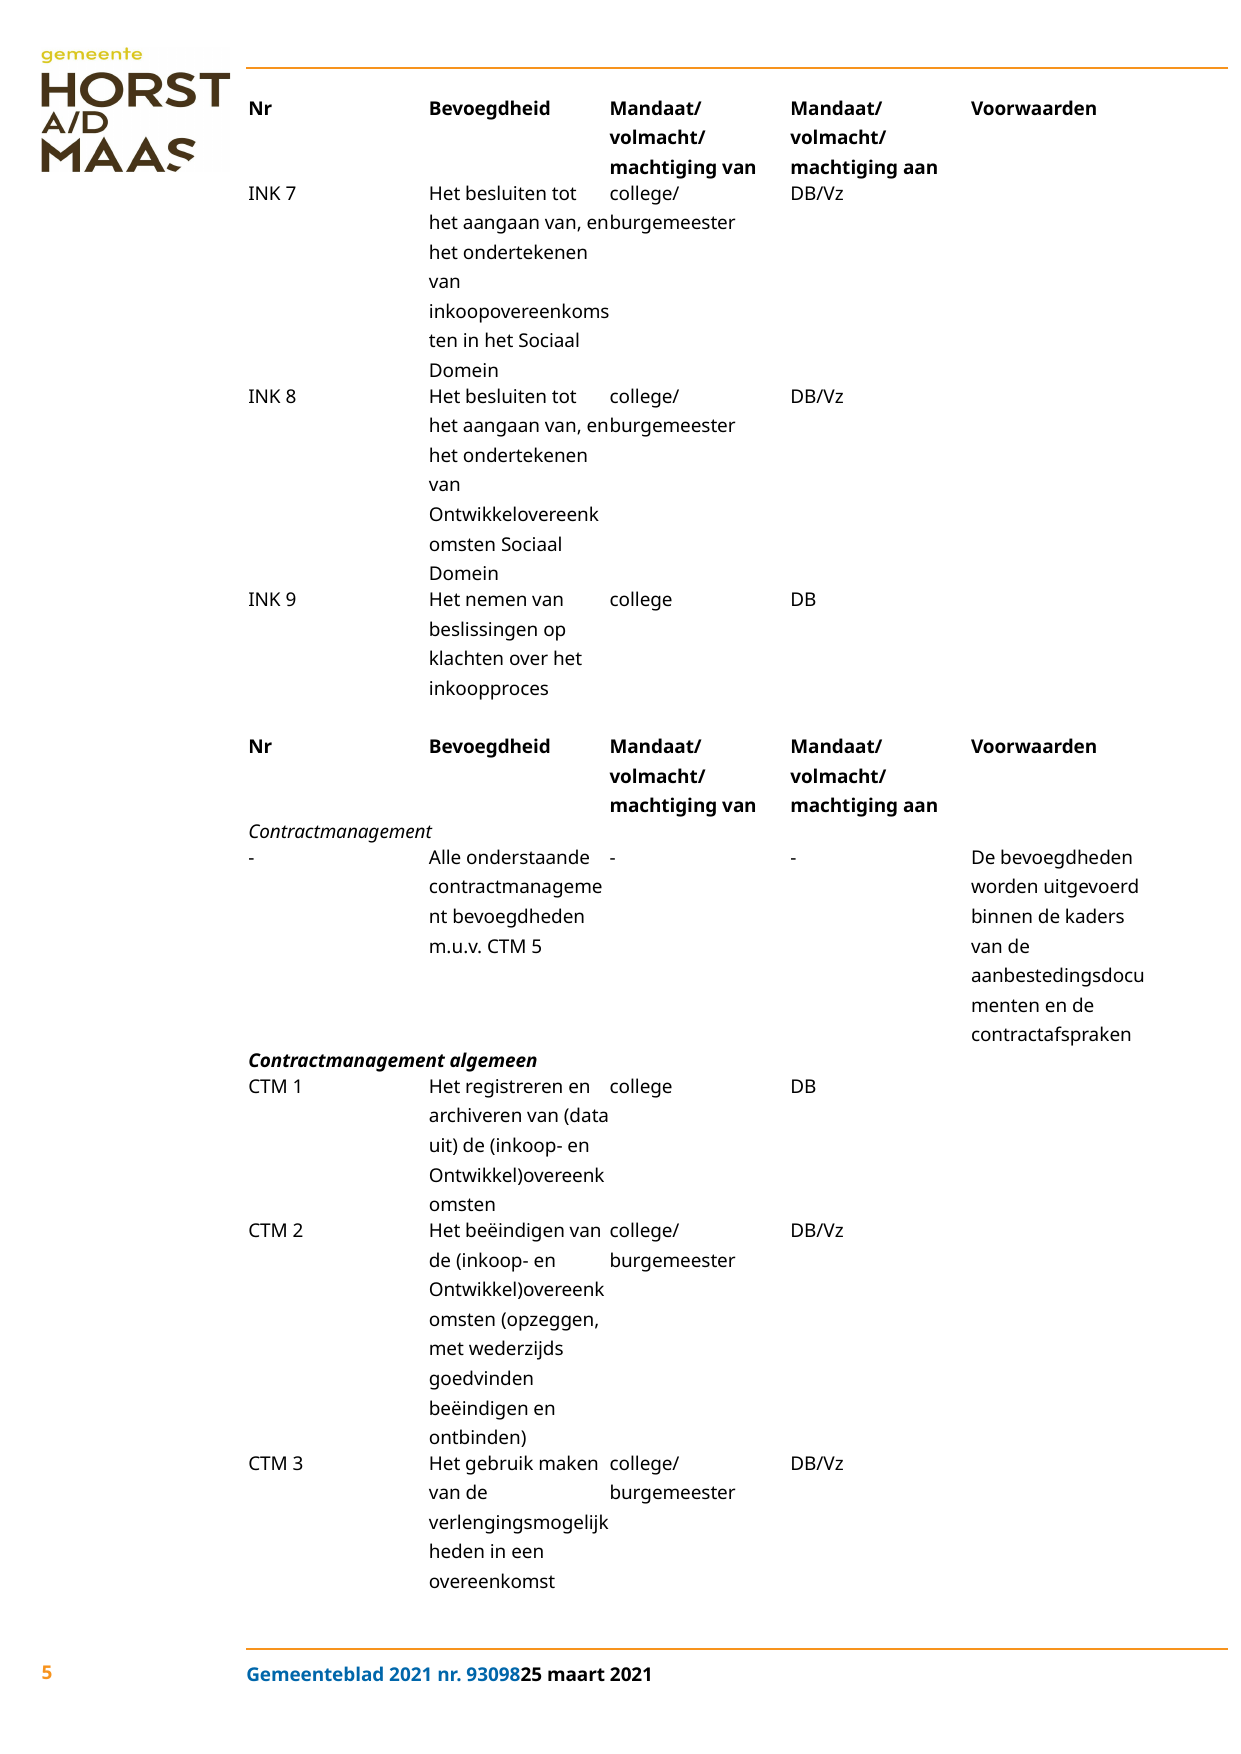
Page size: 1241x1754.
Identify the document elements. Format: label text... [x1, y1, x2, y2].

table_cell college/ burgemeester [609, 1217, 790, 1450]
table_header Bevoegdheid [429, 734, 609, 818]
table_cell INK 8 [248, 383, 429, 586]
table_header Voorwaarden [971, 734, 1152, 818]
table_cell [971, 586, 1152, 701]
table_cell college/ burgemeester [609, 383, 790, 586]
table_cell Contractmanagement [248, 819, 1152, 844]
table_cell CTM 3 [248, 1450, 429, 1594]
table_cell - [790, 844, 971, 1047]
table_cell [971, 1073, 1152, 1217]
table_cell [971, 383, 1152, 586]
table_header Bevoegdheid [429, 95, 609, 180]
table_header Mandaat/volmacht/machtiging aan [790, 95, 971, 180]
table_cell DB/Vz [790, 1450, 971, 1594]
table_cell Het beëindigen van de (inkoop- en Ontwikkel)overeenkomsten (opzeggen, met wederzijds goedvinden beëindigen en ontbinden) [429, 1217, 609, 1450]
table_cell Contractmanagement algemeen [248, 1048, 1152, 1073]
table_header Nr [248, 734, 429, 818]
table_cell CTM 2 [248, 1217, 429, 1450]
table_cell college/ burgemeester [609, 1450, 790, 1594]
table_cell DB [790, 1073, 971, 1217]
table_cell college [609, 586, 790, 701]
table_cell college [609, 1073, 790, 1217]
table_cell college/ burgemeester [609, 180, 790, 383]
table_cell [971, 180, 1152, 383]
picture [41, 47, 231, 172]
table_header Mandaat/volmacht/machtiging aan [790, 734, 971, 818]
table_header Nr [248, 95, 429, 180]
table_header Mandaat/volmacht/machtiging van [609, 95, 790, 180]
table_cell INK 7 [248, 180, 429, 383]
table_cell [971, 1217, 1152, 1450]
table_cell Het registreren en archiveren van (data uit) de (inkoop- en Ontwikkel)overeenkomsten [429, 1073, 609, 1217]
table_cell Alle onderstaande contractmanagement bevoegdheden m.u.v. CTM 5 [429, 844, 609, 1047]
table_cell [971, 1450, 1152, 1594]
table_cell INK 9 [248, 586, 429, 701]
table_cell Het besluiten tot het aangaan van, en het ondertekenen van Ontwikkelovereenkomsten Sociaal Domein [429, 383, 609, 586]
table_cell CTM 1 [248, 1073, 429, 1217]
table_cell Het gebruik maken van de verlengingsmogelijkheden in een overeenkomst [429, 1450, 609, 1594]
table_cell De bevoegdheden worden uitgevoerd binnen de kaders van de aanbestedingsdocumenten en de contractafspraken [971, 844, 1152, 1047]
table_cell DB/Vz [790, 383, 971, 586]
table_cell DB/Vz [790, 180, 971, 383]
table_header Mandaat/volmacht/machtiging van [609, 734, 790, 818]
table_cell Het besluiten tot het aangaan van, en het ondertekenen van inkoopovereenkomsten in het Sociaal Domein [429, 180, 609, 383]
table_cell - [248, 844, 429, 1047]
table_header Voorwaarden [971, 95, 1152, 180]
table_cell - [609, 844, 790, 1047]
table_cell DB [790, 586, 971, 701]
table_cell Het nemen van beslissingen op klachten over het inkoopproces [429, 586, 609, 701]
table_cell DB/Vz [790, 1217, 971, 1450]
